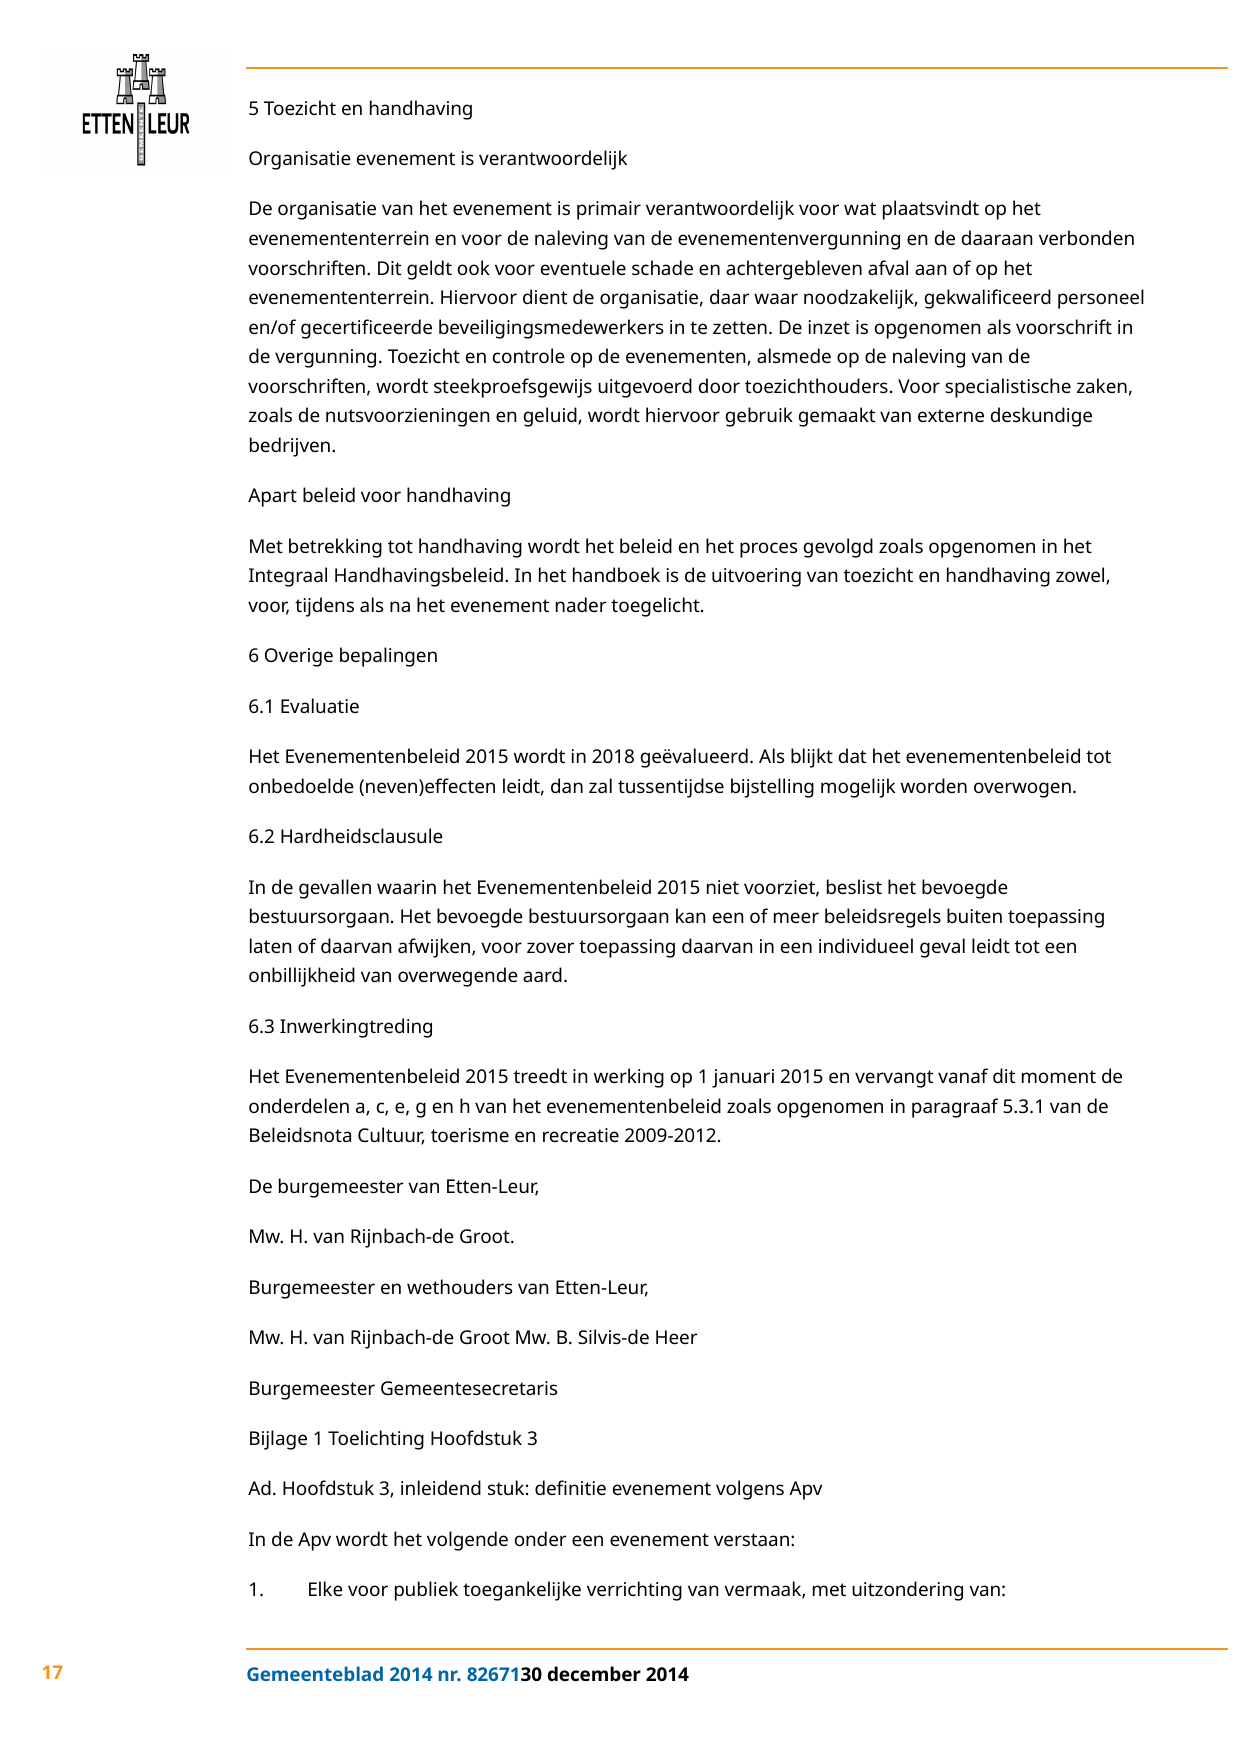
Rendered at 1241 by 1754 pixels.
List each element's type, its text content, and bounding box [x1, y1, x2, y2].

text 5 Toezicht en handhaving [248, 95, 1152, 121]
text Ad. Hoofdstuk 3, inleidend stuk: definitie evenement volgens Apv [248, 1476, 1152, 1501]
text 6.1 Evaluatie [248, 693, 1152, 719]
text Organisatie evenement is verantwoordelijk [248, 145, 1152, 171]
text Burgemeester en wethouders van Etten-Leur, [248, 1274, 1152, 1300]
text De burgemeester van Etten-Leur, [248, 1173, 1152, 1199]
text In de gevallen waarin het Evenementenbeleid 2015 niet voorziet, beslist het bevoegde bestuursorgaan. Het bevoegde bestuursorgaan kan een of meer beleidsregels buiten toepassing laten of daarvan afwijken, voor zover toepassing daarvan in een individueel geval leidt tot een onbillijkheid van overwegende aard. [248, 874, 1152, 988]
text Het Evenementenbeleid 2015 wordt in 2018 geëvalueerd. Als blijkt dat het evenementenbeleid tot onbedoelde (neven)effecten leidt, dan zal tussentijdse bijstelling mogelijk worden overwogen. [248, 743, 1152, 799]
text Burgemeester Gemeentesecretaris [248, 1375, 1152, 1401]
list Elke voor publiek toegankelijke verrichting van vermaak, met uitzondering van: [248, 1576, 1152, 1602]
text Het Evenementenbeleid 2015 treedt in werking op 1 januari 2015 en vervangt vanaf dit moment de onderdelen a, c, e, g en h van het evenementenbeleid zoals opgenomen in paragraaf 5.3.1 van de Beleidsnota Cultuur, toerisme en recreatie 2009-2012. [248, 1063, 1152, 1148]
text Mw. H. van Rijnbach-de Groot Mw. B. Silvis-de Heer [248, 1324, 1152, 1350]
picture [41, 47, 231, 172]
text In de Apv wordt het volgende onder een evenement verstaan: [248, 1526, 1152, 1552]
text Met betrekking tot handhaving wordt het beleid en het proces gevolgd zoals opgenomen in het Integraal Handhavingsbeleid. In het handboek is de uitvoering van toezicht en handhaving zowel, voor, tijdens als na het evenement nader toegelicht. [248, 533, 1152, 618]
text Bijlage 1 Toelichting Hoofdstuk 3 [248, 1425, 1152, 1451]
text 6.2 Hardheidsclausule [248, 823, 1152, 849]
text Mw. H. van Rijnbach-de Groot. [248, 1223, 1152, 1249]
text 6 Overige bepalingen [248, 643, 1152, 668]
text Apart beleid voor handhaving [248, 483, 1152, 508]
text 6.3 Inwerkingtreding [248, 1013, 1152, 1039]
text De organisatie van het evenement is primair verantwoordelijk voor wat plaatsvindt op het evenemententerrein en voor de naleving van de evenementenvergunning en de daaraan verbonden voorschriften. Dit geldt ook voor eventuele schade en achtergebleven afval aan of op het evenemententerrein. Hiervoor dient de organisatie, daar waar noodzakelijk, gekwalificeerd personeel en/of gecertificeerde beveiligingsmedewerkers in te zetten. De inzet is opgenomen als voorschrift in de vergunning. Toezicht en controle op de evenementen, alsmede op de naleving van de voorschriften, wordt steekproefsgewijs uitgevoerd door toezichthouders. Voor specialistische zaken, zoals de nutsvoorzieningen en geluid, wordt hiervoor gebruik gemaakt van externe deskundige bedrijven. [248, 196, 1152, 458]
